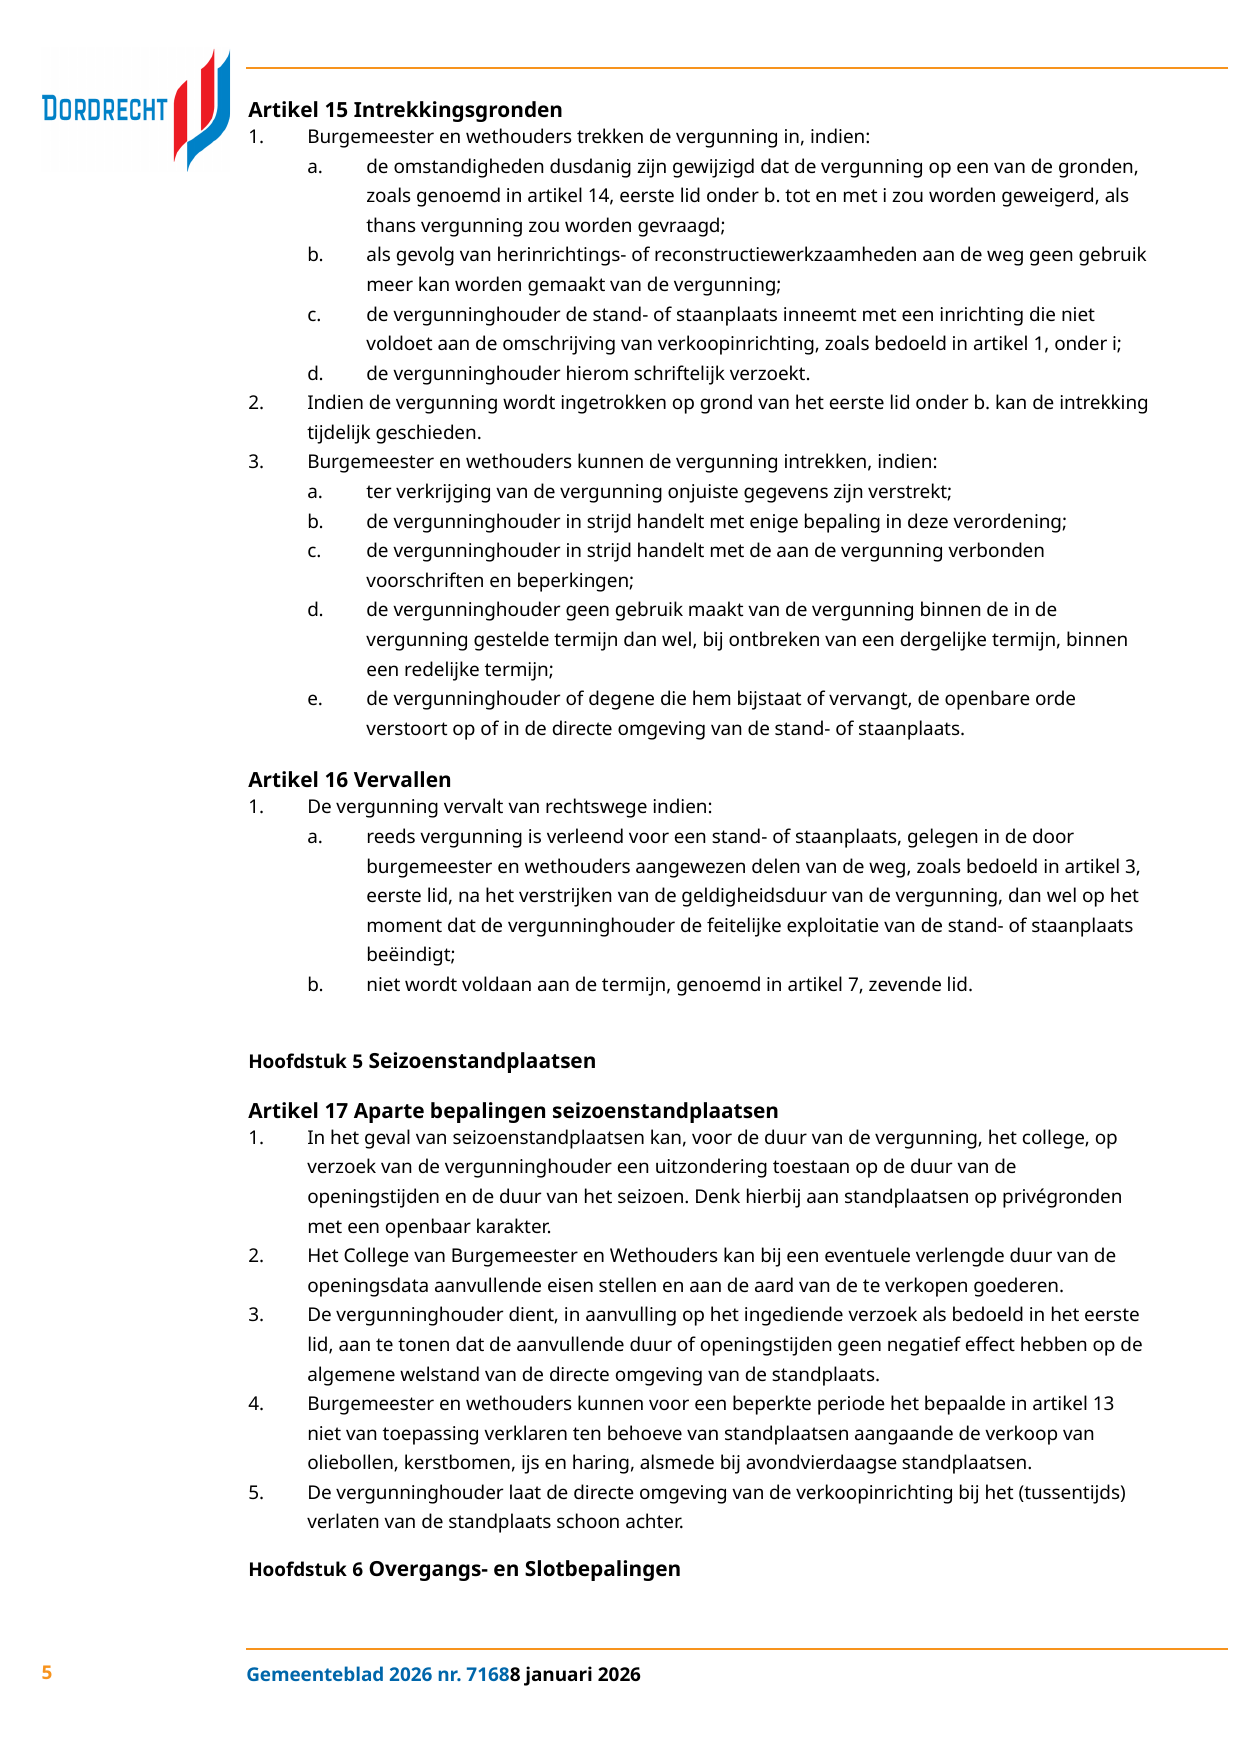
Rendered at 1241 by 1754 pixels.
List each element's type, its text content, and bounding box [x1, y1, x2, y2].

list de vergunninghouder of degene die hem bijstaat of vervangt, de openbare orde verstoort op of in de directe omgeving van de stand- of staanplaats. [307, 685, 1152, 741]
text Artikel 15 Intrekkingsgronden [248, 95, 1152, 123]
text Hoofdstuk 6 Overgangs- en Slotbepalingen [248, 1554, 1152, 1583]
list Burgemeester en wethouders kunnen de vergunning intrekken, indien: [248, 449, 1152, 474]
list de vergunninghouder in strijd handelt met de aan de vergunning verbonden voorschriften en beperkingen; [307, 537, 1152, 593]
list Indien de vergunning wordt ingetrokken op grond van het eerste lid onder b. kan de intrekking tijdelijk geschieden. [248, 389, 1152, 445]
list De vergunning vervalt van rechtswege indien: [248, 794, 1152, 819]
list niet wordt voldaan aan de termijn, genoemd in artikel 7, zevende lid. [307, 971, 1152, 997]
list Het College van Burgemeester en Wethouders kan bij een eventuele verlengde duur van de openingsdata aanvullende eisen stellen en aan de aard van de te verkopen goederen. [248, 1242, 1152, 1298]
list ter verkrijging van de vergunning onjuiste gegevens zijn verstrekt; [307, 478, 1152, 504]
picture [41, 47, 231, 172]
list de vergunninghouder de stand- of staanplaats inneemt met een inrichting die niet voldoet aan de omschrijving van verkoopinrichting, zoals bedoeld in artikel 1, onder i; [307, 301, 1152, 356]
list Burgemeester en wethouders trekken de vergunning in, indien: [248, 123, 1152, 149]
list de vergunninghouder in strijd handelt met enige bepaling in deze verordening; [307, 508, 1152, 533]
list De vergunninghouder dient, in aanvulling op het ingediende verzoek als bedoeld in het eerste lid, aan te tonen dat de aanvullende duur of openingstijden geen negatief effect hebben op de algemene welstand van de directe omgeving van de standplaats. [248, 1302, 1152, 1387]
list de omstandigheden dusdanig zijn gewijzigd dat de vergunning op een van de gronden, zoals genoemd in artikel 14, eerste lid onder b. tot en met i zou worden geweigerd, als thans vergunning zou worden gevraagd; [307, 153, 1152, 238]
list reeds vergunning is verleend voor een stand- of staanplaats, gelegen in de door burgemeester en wethouders aangewezen delen van de weg, zoals bedoeld in artikel 3, eerste lid, na het verstrijken van de geldigheidsduur van de vergunning, dan wel op het moment dat de vergunninghouder de feitelijke exploitatie van de stand- of staanplaats beëindigt; [307, 823, 1152, 967]
list de vergunninghouder hierom schriftelijk verzoekt. [307, 360, 1152, 386]
list In het geval van seizoenstandplaatsen kan, voor de duur van de vergunning, het college, op verzoek van de vergunninghouder een uitzondering toestaan op de duur van de openingstijden en de duur van het seizoen. Denk hierbij aan standplaatsen op privégronden met een openbaar karakter. [248, 1124, 1152, 1239]
list De vergunninghouder laat de directe omgeving van de verkoopinrichting bij het (tussentijds) verlaten van de standplaats schoon achter. [248, 1479, 1152, 1534]
text Artikel 16 Vervallen [248, 765, 1152, 794]
text Hoofdstuk 5 Seizoenstandplaatsen [248, 1046, 1152, 1075]
list de vergunninghouder geen gebruik maakt van de vergunning binnen de in de vergunning gestelde termijn dan wel, bij ontbreken van een dergelijke termijn, binnen een redelijke termijn; [307, 597, 1152, 681]
text Artikel 17 Aparte bepalingen seizoenstandplaatsen [248, 1096, 1152, 1124]
list als gevolg van herinrichtings- of reconstructiewerkzaamheden aan de weg geen gebruik meer kan worden gemaakt van de vergunning; [307, 242, 1152, 297]
list Burgemeester en wethouders kunnen voor een beperkte periode het bepaalde in artikel 13 niet van toepassing verklaren ten behoeve van standplaatsen aangaande de verkoop van oliebollen, kerstbomen, ijs en haring, alsmede bij avondvierdaagse standplaatsen. [248, 1390, 1152, 1475]
